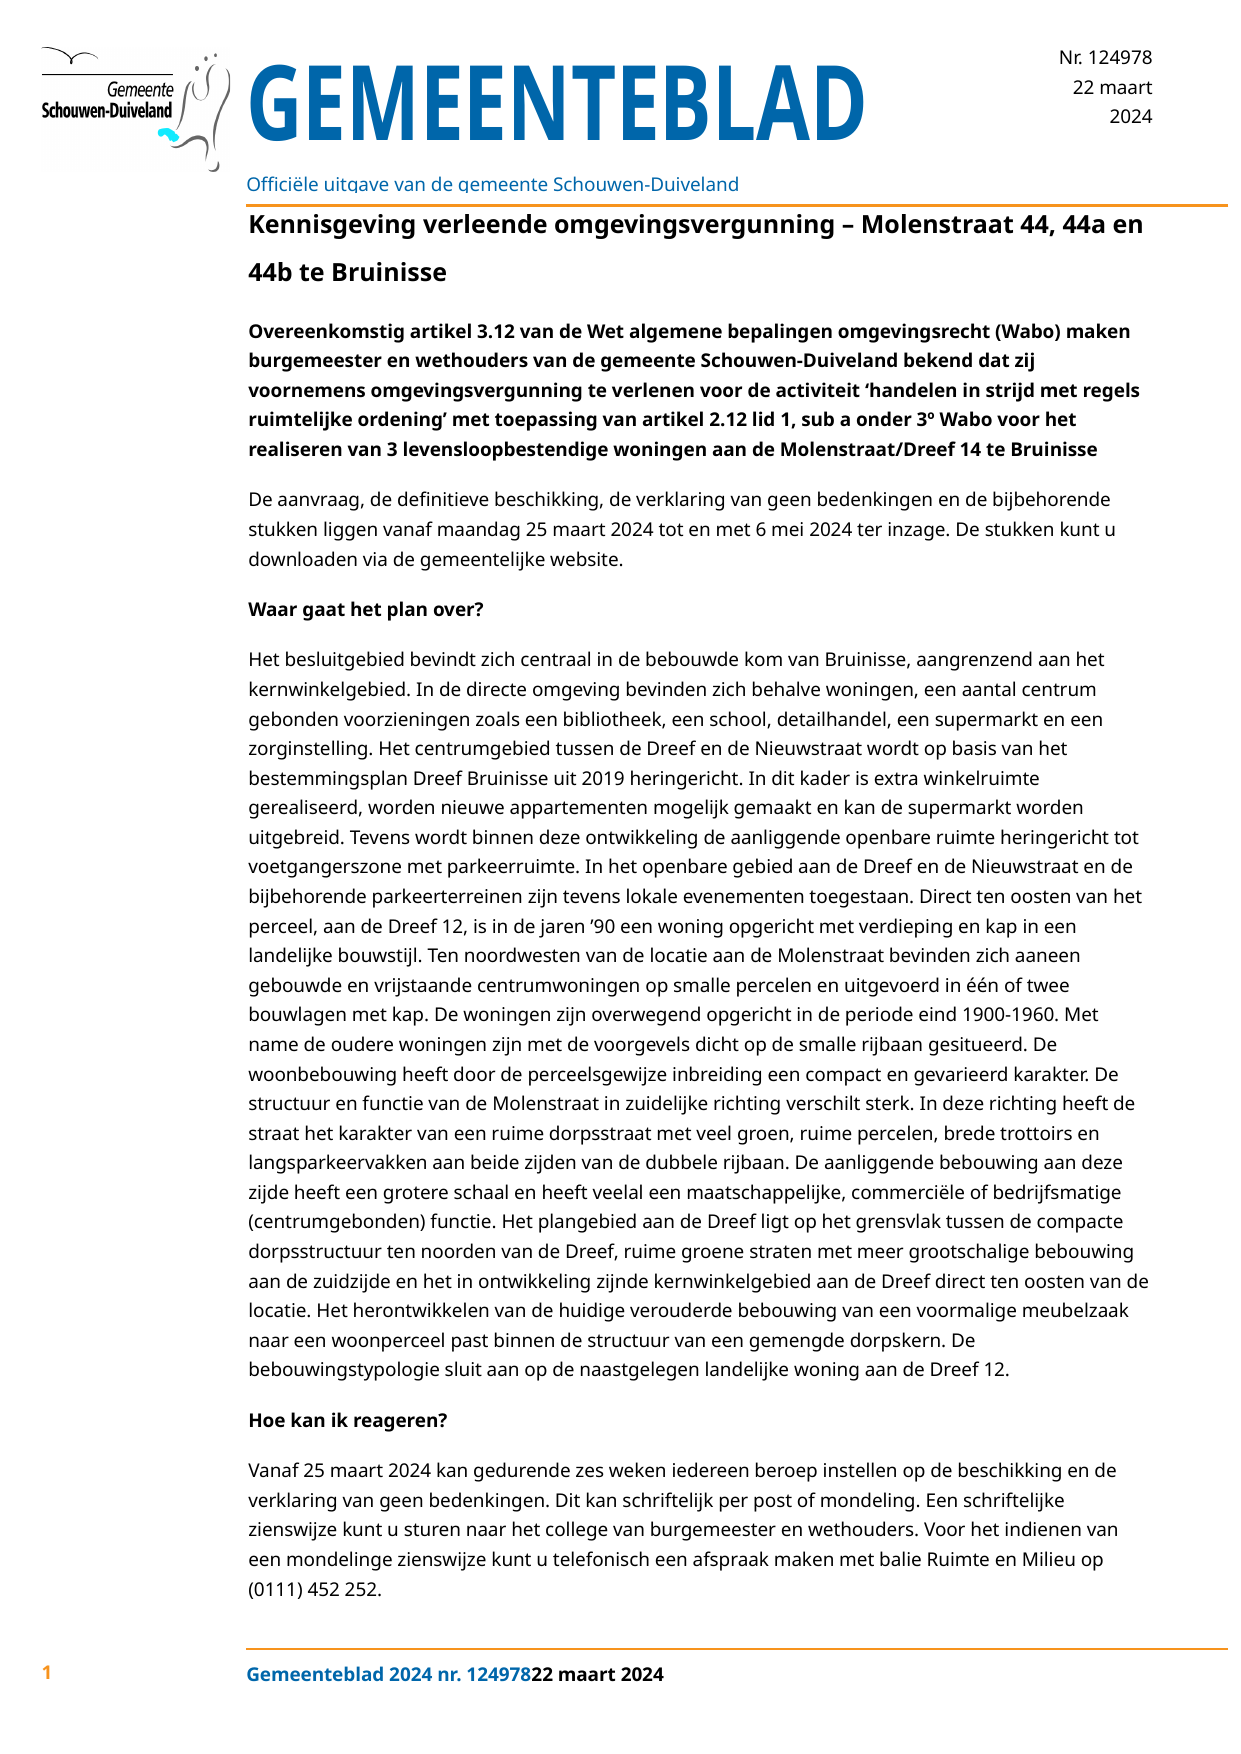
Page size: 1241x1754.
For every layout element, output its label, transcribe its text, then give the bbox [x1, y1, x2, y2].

text Het besluitgebied bevindt zich centraal in de bebouwde kom van Bruinisse, aangrenzend aan het kernwinkelgebied. In de directe omgeving bevinden zich behalve woningen, een aantal centrum gebonden voorzieningen zoals een bibliotheek, een school, detailhandel, een supermarkt en een zorginstelling. Het centrumgebied tussen de Dreef en de Nieuwstraat wordt op basis van het bestemmingsplan Dreef Bruinisse uit 2019 heringericht. In dit kader is extra winkelruimte gerealiseerd, worden nieuwe appartementen mogelijk gemaakt en kan de supermarkt worden uitgebreid. Tevens wordt binnen deze ontwikkeling de aanliggende openbare ruimte heringericht tot voetgangerszone met parkeerruimte. In het openbare gebied aan de Dreef en de Nieuwstraat en de bijbehorende parkeerterreinen zijn tevens lokale evenementen toegestaan. Direct ten oosten van het perceel, aan de Dreef 12, is in de jaren ’90 een woning opgericht met verdieping en kap in een landelijke bouwstijl. Ten noordwesten van de locatie aan de Molenstraat bevinden zich aaneen gebouwde en vrijstaande centrumwoningen op smalle percelen en uitgevoerd in één of twee bouwlagen met kap. De woningen zijn overwegend opgericht in de periode eind 1900-1960. Met name de oudere woningen zijn met de voorgevels dicht op de smalle rijbaan gesitueerd. De woonbebouwing heeft door de perceelsgewijze inbreiding een compact en gevarieerd karakter. De structuur en functie van de Molenstraat in zuidelijke richting verschilt sterk. In deze richting heeft de straat het karakter van een ruime dorpsstraat met veel groen, ruime percelen, brede trottoirs en langsparkeervakken aan beide zijden van de dubbele rijbaan. De aanliggende bebouwing aan deze zijde heeft een grotere schaal en heeft veelal een maatschappelijke, commerciële of bedrijfsmatige (centrumgebonden) functie. Het plangebied aan de Dreef ligt op het grensvlak tussen de compacte dorpsstructuur ten noorden van de Dreef, ruime groene straten met meer grootschalige bebouwing aan de zuidzijde en het in ontwikkeling zijnde kernwinkelgebied aan de Dreef direct ten oosten van de locatie. Het herontwikkelen van de huidige verouderde bebouwing van een voormalige meubelzaak naar een woonperceel past binnen de structuur van een gemengde dorpskern. De bebouwingstypologie sluit aan op de naastgelegen landelijke woning aan de Dreef 12. [248, 647, 1152, 1382]
picture [41, 47, 231, 172]
text Hoe kan ik reageren? [248, 1407, 1152, 1433]
text Waar gaat het plan over? [248, 596, 1152, 622]
text Overeenkomstig artikel 3.12 van de Wet algemene bepalingen omgevingsrecht (Wabo) maken burgemeester en wethouders van de gemeente Schouwen-Duiveland bekend dat zij voornemens omgevingsvergunning te verlenen voor de activiteit ‘handelen in strijd met regels ruimtelijke ordening’ met toepassing van artikel 2.12 lid 1, sub a onder 3º Wabo voor het realiseren van 3 levensloopbestendige woningen aan de Molenstraat/Dreef 14 te Bruinisse [248, 318, 1152, 462]
text Kennisgeving verleende omgevingsvergunning – Molenstraat 44, 44a en 44b te Bruinisse [248, 207, 1152, 288]
text De aanvraag, de definitieve beschikking, de verklaring van geen bedenkingen en de bijbehorende stukken liggen vanaf maandag 25 maart 2024 tot en met 6 mei 2024 ter inzage. De stukken kunt u downloaden via de gemeentelijke website. [248, 487, 1152, 572]
text Vanaf 25 maart 2024 kan gedurende zes weken iedereen beroep instellen op de beschikking en de verklaring van geen bedenkingen. Dit kan schriftelijk per post of mondeling. Een schriftelijke zienswijze kunt u sturen naar het college van burgemeester en wethouders. Voor het indienen van een mondelinge zienswijze kunt u telefonisch een afspraak maken met balie Ruimte en Milieu op (0111) 452 252. [248, 1457, 1152, 1602]
